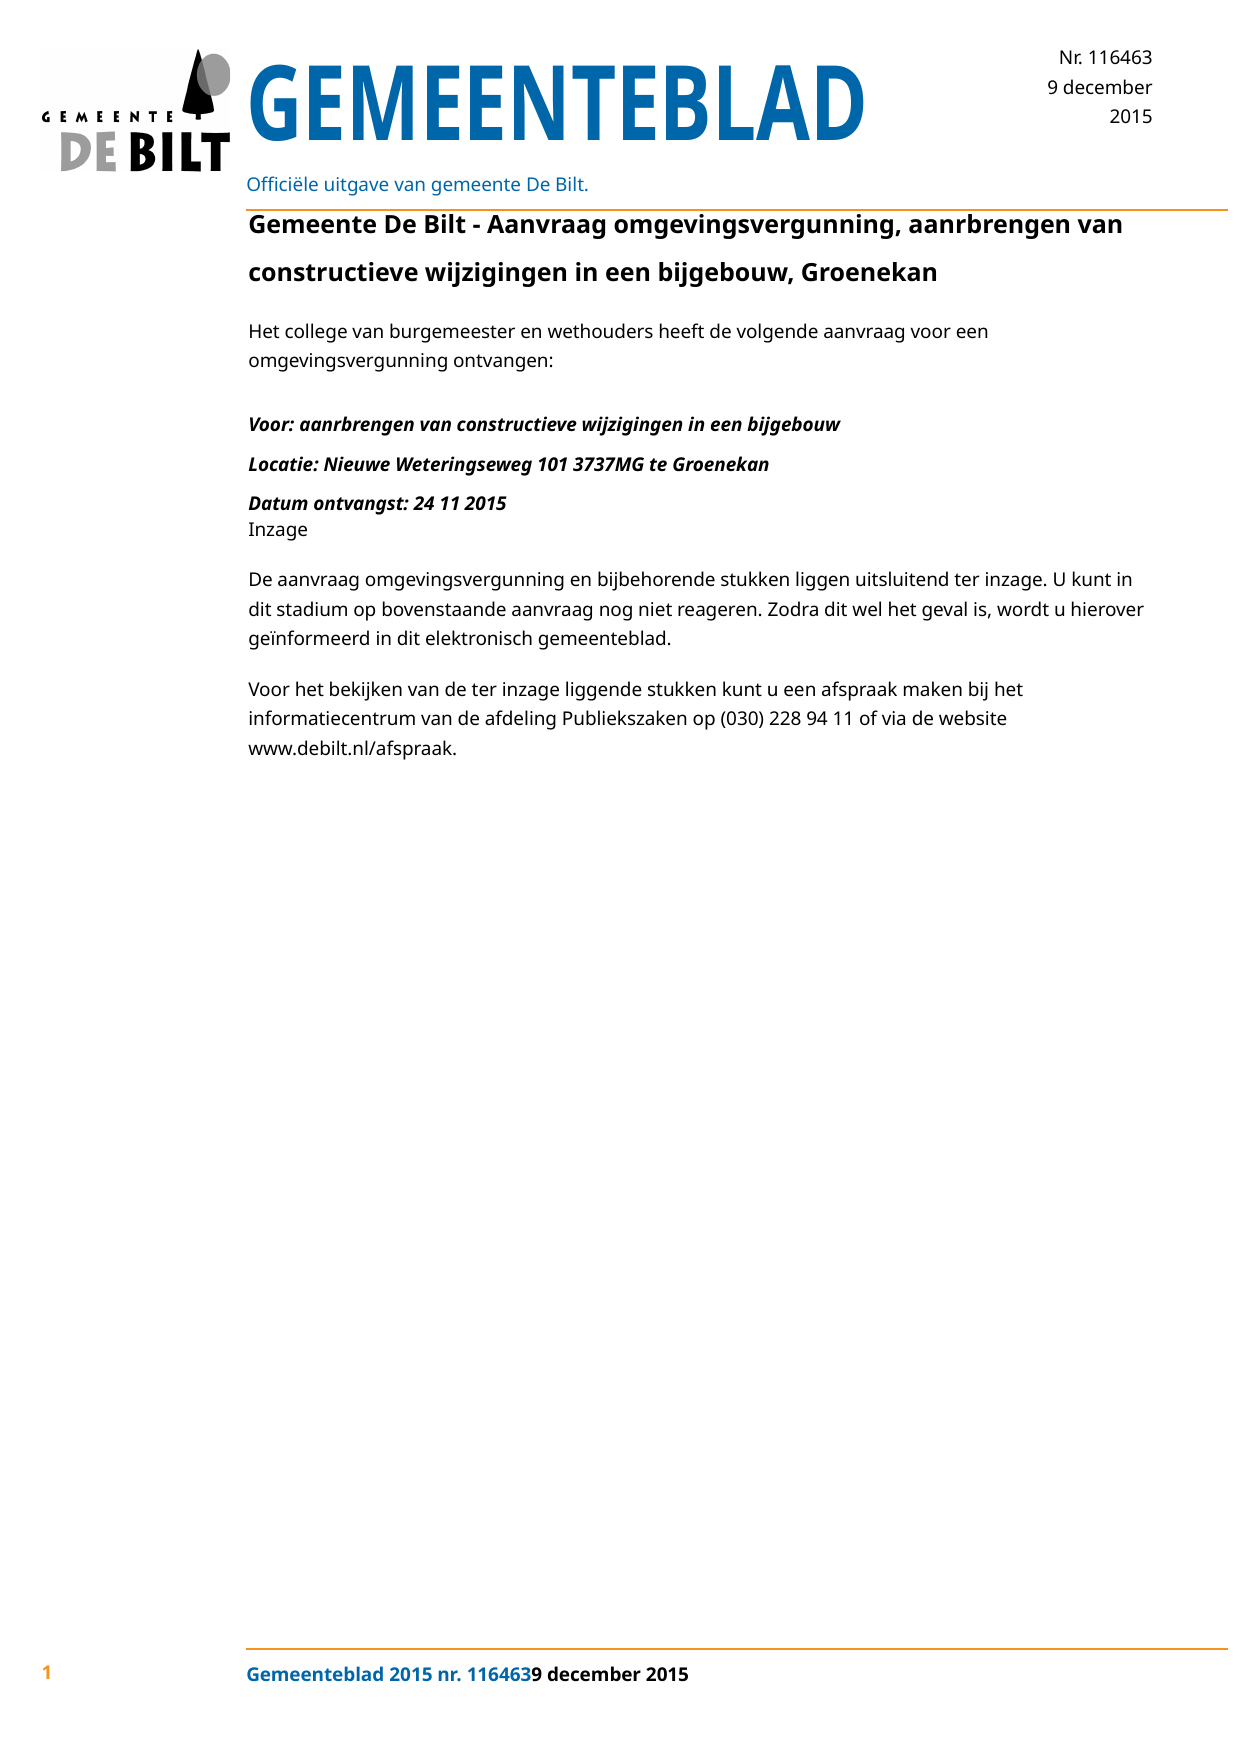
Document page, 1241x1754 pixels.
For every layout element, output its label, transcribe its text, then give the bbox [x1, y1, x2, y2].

text Locatie: Nieuwe Weteringseweg 101 3737MG te Groenekan [248, 451, 1152, 476]
picture [41, 47, 231, 172]
text Voor het bekijken van de ter inzage liggende stukken kunt u een afspraak maken bij het informatiecentrum van de afdeling Publiekszaken op (030) 228 94 11 of via de website www.debilt.nl/afspraak. [248, 676, 1152, 761]
text Het college van burgemeester en wethouders heeft de volgende aanvraag voor een omgevingsvergunning ontvangen: [248, 318, 1152, 373]
text Gemeente De Bilt - Aanvraag omgevingsvergunning, aanrbrengen van constructieve wijzigingen in een bijgebouw, Groenekan [248, 211, 1152, 288]
text Inzage [248, 516, 1152, 541]
text Datum ontvangst: 24 11 2015 [248, 490, 1152, 516]
text De aanvraag omgevingsvergunning en bijbehorende stukken liggen uitsluitend ter inzage. U kunt in dit stadium op bovenstaande aanvraag nog niet reageren. Zodra dit wel het geval is, wordt u hierover geïnformeerd in dit elektronisch gemeenteblad. [248, 566, 1152, 651]
text Voor: aanrbrengen van constructieve wijzigingen in een bijgebouw [248, 411, 1152, 437]
